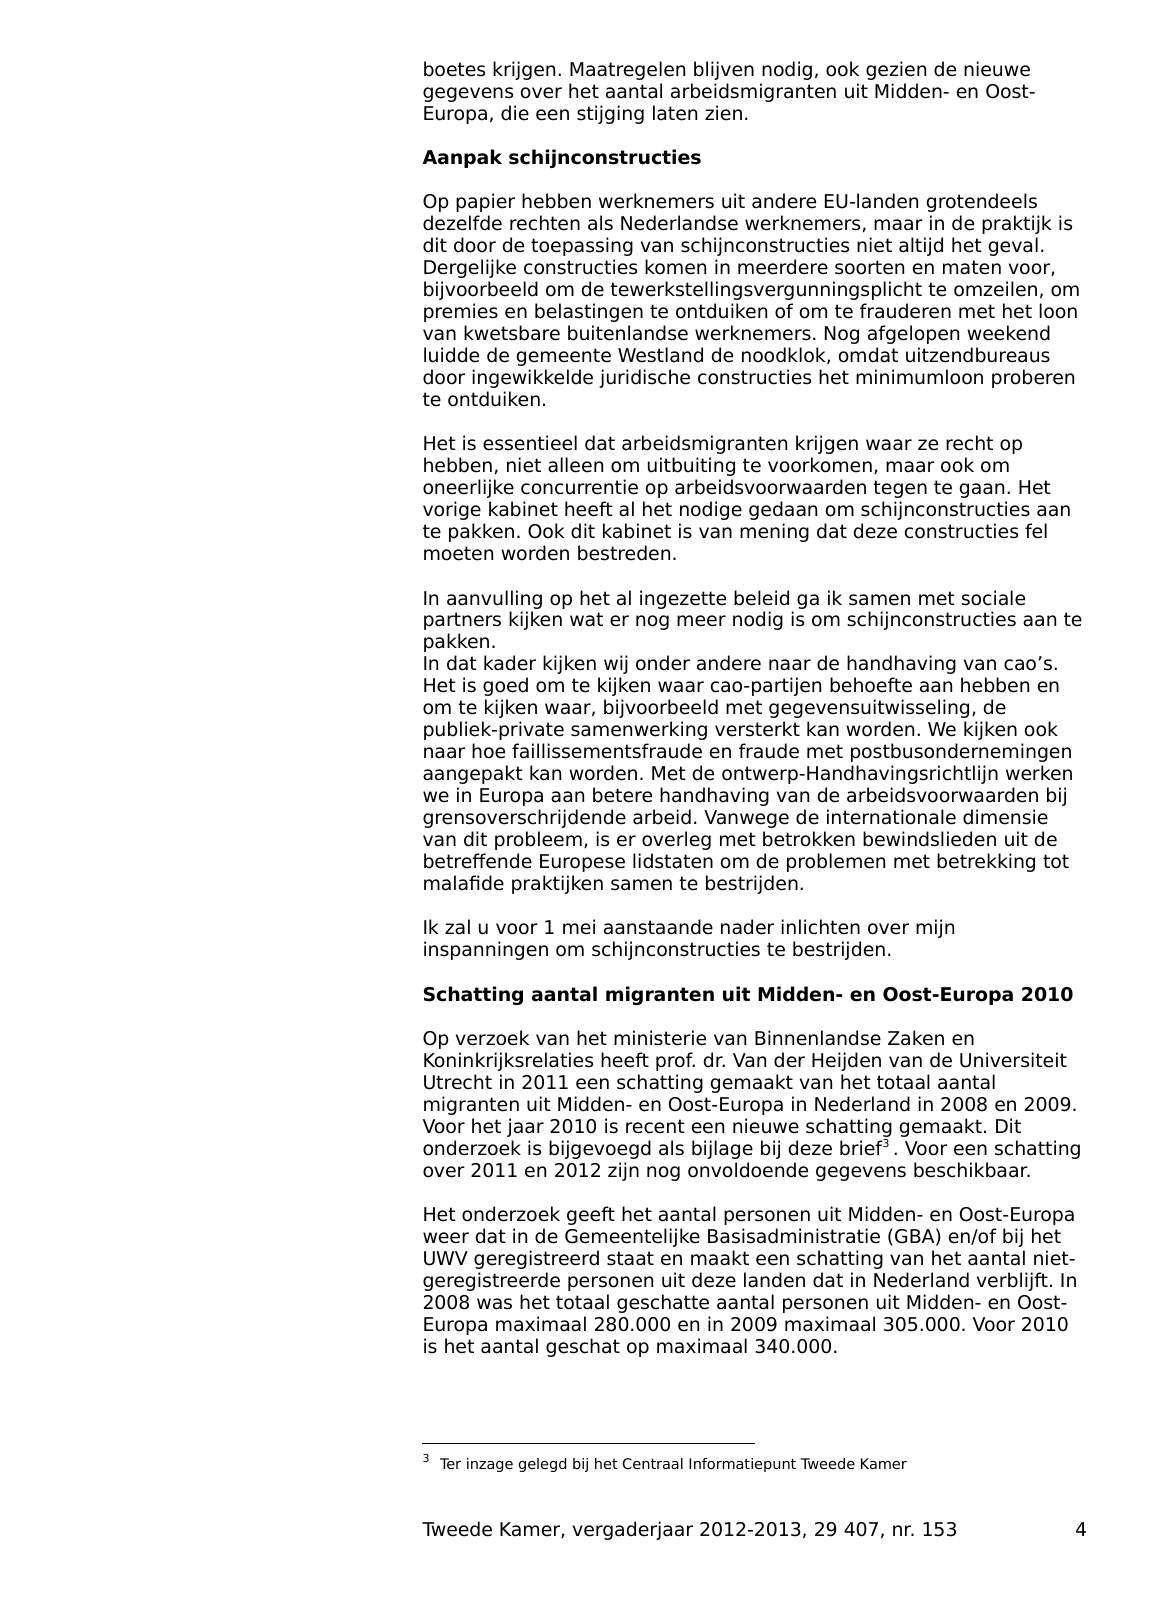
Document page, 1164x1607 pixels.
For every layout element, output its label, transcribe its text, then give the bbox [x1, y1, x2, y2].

subtitle Schatting aantal migranten uit Midden- en Oost-Europa 2010 [422, 983, 1087, 1005]
text Op papier hebben werknemers uit andere EU-landen grotendeels dezelfde rechten als Nederlandse werknemers, maar in de praktijk is dit door de toepassing van schijnconstructies niet altijd het geval. Dergelijke constructies komen in meerdere soorten en maten voor, bijvoorbeeld om de tewerkstellingsvergunningsplicht te omzeilen, om premies en belastingen te ontduiken of om te frauderen met het loon van kwetsbare buitenlandse werknemers. Nog afgelopen weekend luidde de gemeente Westland de noodklok, omdat uitzendbureaus door ingewikkelde juridische constructies het minimumloon proberen te ontduiken. [422, 191, 1087, 411]
text In aanvulling op het al ingezette beleid ga ik samen met sociale partners kijken wat er nog meer nodig is om schijnconstructies aan te pakken. [422, 587, 1087, 653]
subtitle Aanpak schijnconstructies [422, 147, 1087, 169]
text Op verzoek van het ministerie van Binnenlandse Zaken en Koninkrijksrelaties heeft prof. dr. Van der Heijden van de Universiteit Utrecht in 2011 een schatting gemaakt van het totaal aantal migranten uit Midden- en Oost-Europa in Nederland in 2008 en 2009. Voor het jaar 2010 is recent een nieuwe schatting gemaakt. Dit onderzoek is bijgevoegd als bijlage bij deze brief. Voor een schatting over 2011 en 2012 zijn nog onvoldoende gegevens beschikbaar. [422, 1028, 1087, 1181]
text Ter inzage gelegd bij het Centraal Informatiepunt Tweede Kamer [422, 1452, 1087, 1474]
text Het is essentieel dat arbeidsmigranten krijgen waar ze recht op hebben, niet alleen om uitbuiting te voorkomen, maar ook om oneerlijke concurrentie op arbeidsvoorwaarden tegen te gaan. Het vorige kabinet heeft al het nodige gedaan om schijnconstructies aan te pakken. Ook dit kabinet is van mening dat deze constructies fel moeten worden bestreden. [422, 433, 1087, 565]
text Ik zal u voor 1 mei aanstaande nader inlichten over mijn inspanningen om schijnconstructies te bestrijden. [422, 917, 1087, 961]
text Het onderzoek geeft het aantal personen uit Midden- en Oost-Europa weer dat in de Gemeentelijke Basisadministratie (GBA) en/of bij het UWV geregistreerd staat en maakt een schatting van het aantal niet-geregistreerde personen uit deze landen dat in Nederland verblijft. In 2008 was het totaal geschatte aantal personen uit Midden- en Oost-Europa maximaal 280.000 en in 2009 maximaal 305.000. Voor 2010 is het aantal geschat op maximaal 340.000. [422, 1204, 1087, 1357]
text In dat kader kijken wij onder andere naar de handhaving van cao’s. Het is goed om te kijken waar cao-partijen behoefte aan hebben en om te kijken waar, bijvoorbeeld met gegevensuitwisseling, de publiek-private samenwerking versterkt kan worden. We kijken ook naar hoe faillissementsfraude en fraude met postbusondernemingen aangepakt kan worden. Met de ontwerp-Handhavingsrichtlijn werken we in Europa aan betere handhaving van de arbeidsvoorwaarden bij grensoverschrijdende arbeid. Vanwege de internationale dimensie van dit probleem, is er overleg met betrokken bewindslieden uit de betreffende Europese lidstaten om de problemen met betrekking tot malafide praktijken samen te bestrijden. [422, 653, 1087, 895]
text boetes krijgen. Maatregelen blijven nodig, ook gezien de nieuwe gegevens over het aantal arbeidsmigranten uit Midden- en Oost-Europa, die een stijging laten zien. [422, 59, 1087, 125]
